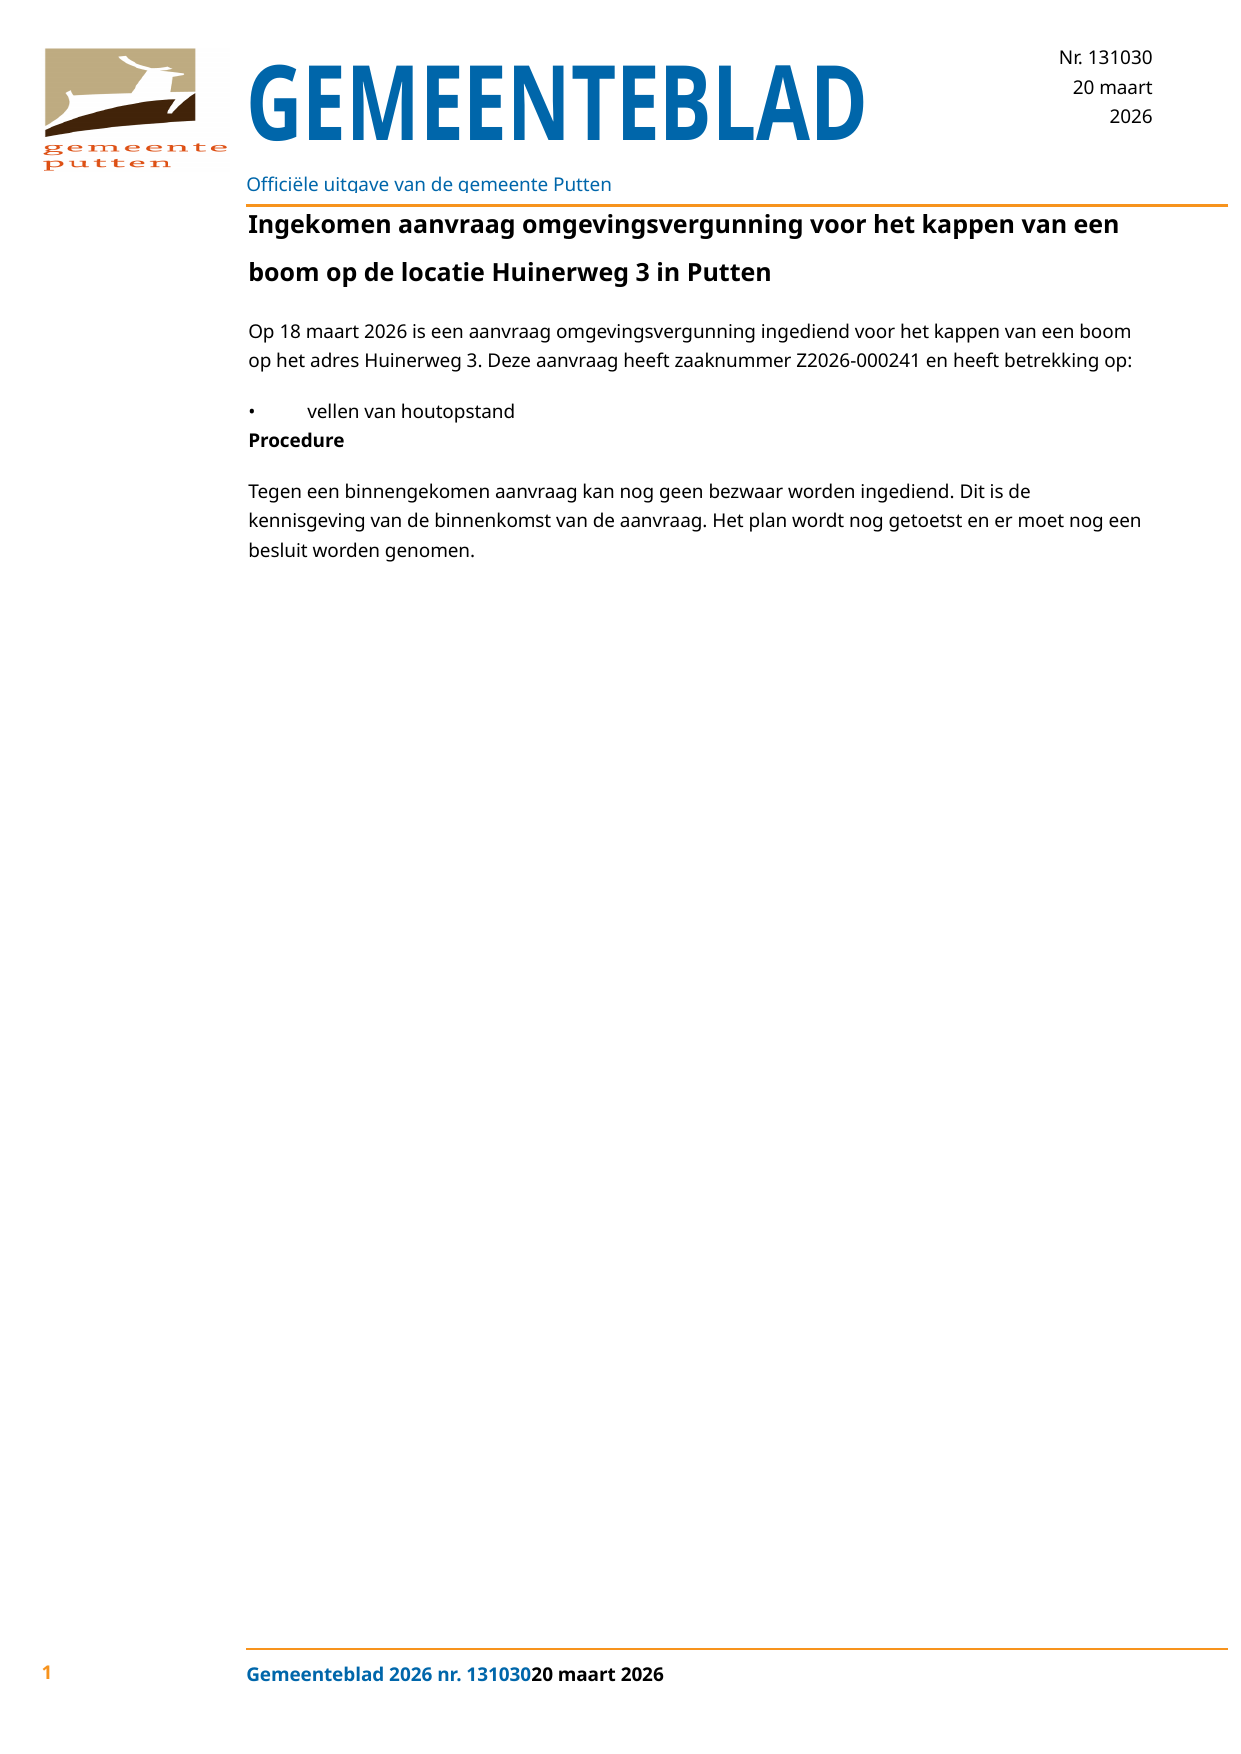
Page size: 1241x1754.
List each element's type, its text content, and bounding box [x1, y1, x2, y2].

text Tegen een binnengekomen aanvraag kan nog geen bezwaar worden ingediend. Dit is de kennisgeving van de binnenkomst van de aanvraag. Het plan wordt nog getoetst en er moet nog een besluit worden genomen. [248, 478, 1152, 563]
picture [41, 47, 231, 172]
list vellen van houtopstand [248, 398, 1152, 424]
text Op 18 maart 2026 is een aanvraag omgevingsvergunning ingediend voor het kappen van een boom op het adres Huinerweg 3. Deze aanvraag heeft zaaknummer Z2026-000241 en heeft betrekking op: [248, 318, 1152, 373]
text Procedure [248, 427, 1152, 453]
text Ingekomen aanvraag omgevingsvergunning voor het kappen van een boom op de locatie Huinerweg 3 in Putten [248, 207, 1152, 288]
